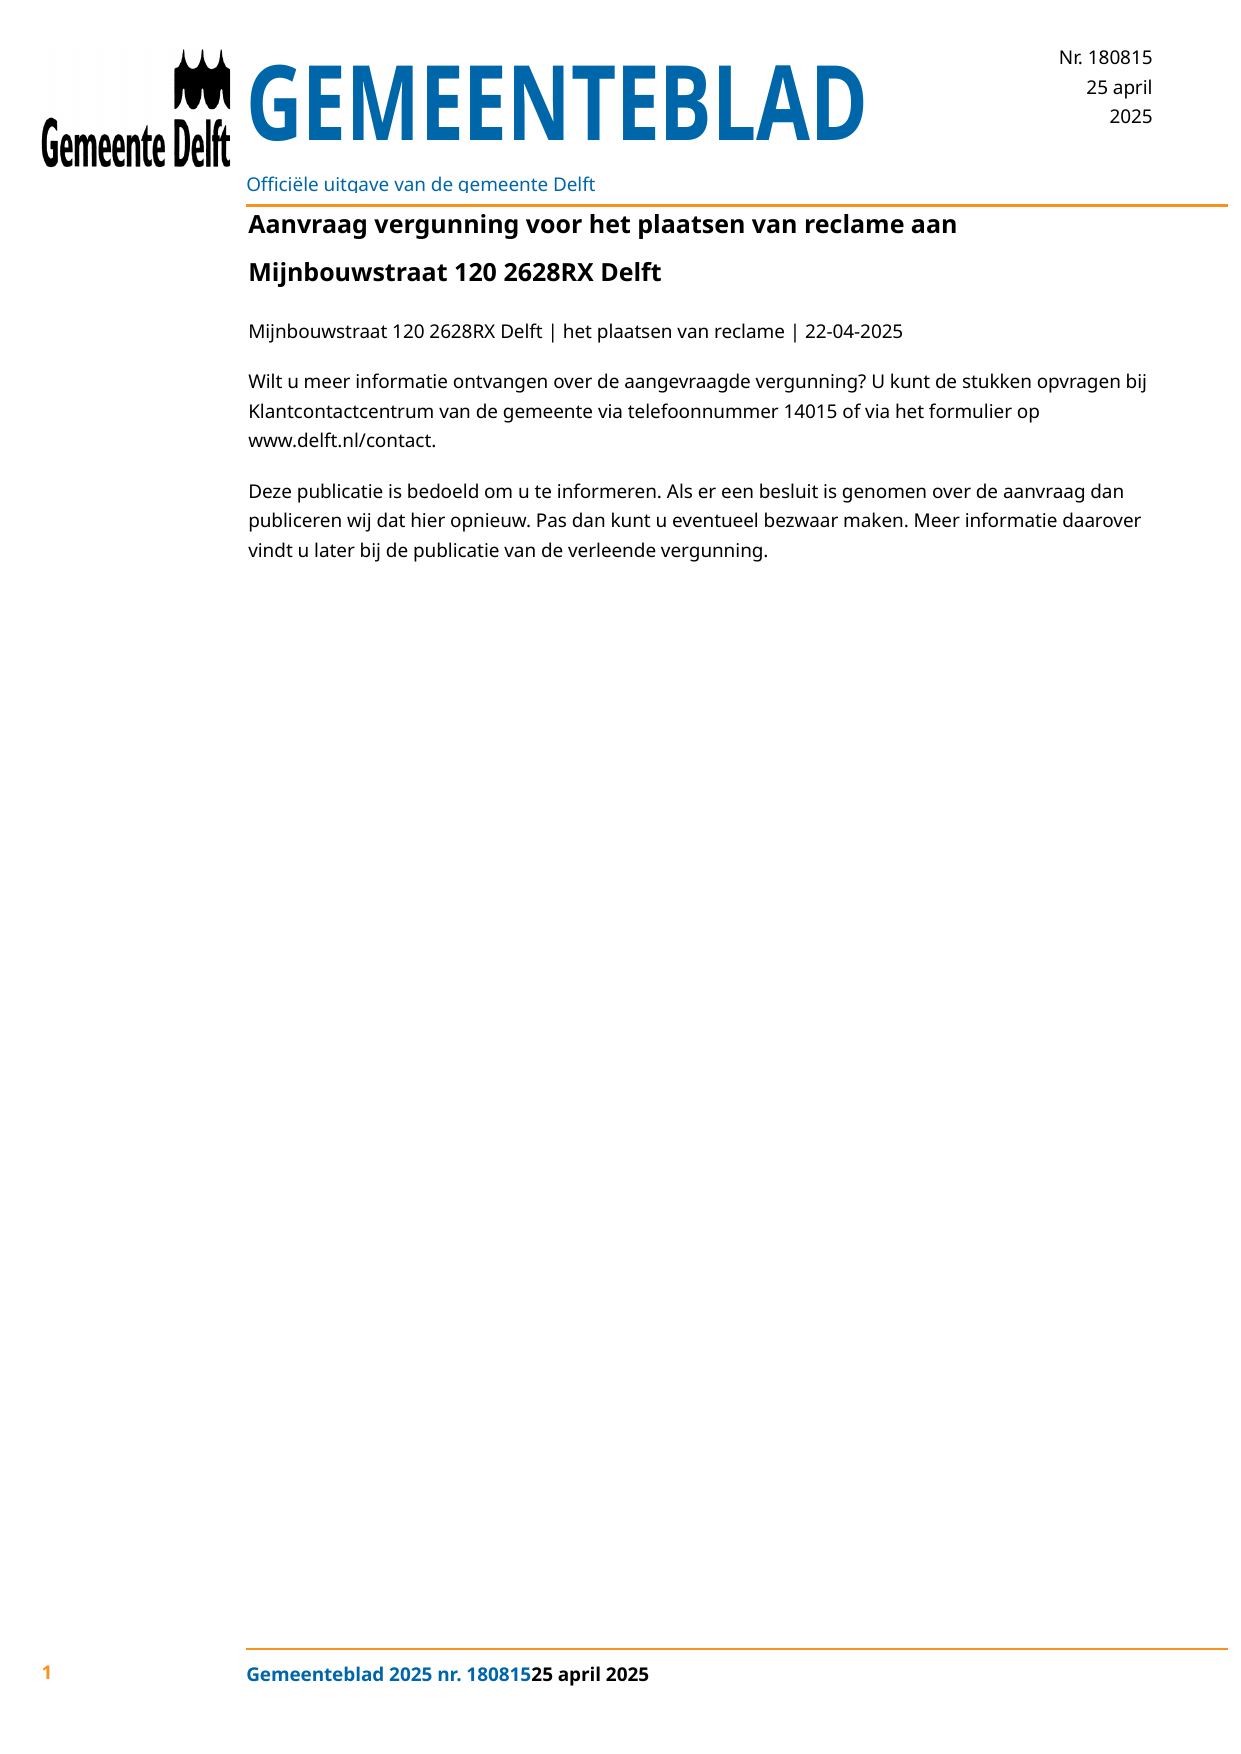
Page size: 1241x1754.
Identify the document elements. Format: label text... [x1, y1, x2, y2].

text Mijnbouwstraat 120 2628RX Delft | het plaatsen van reclame | 22-04-2025 [248, 318, 1152, 344]
text Wilt u meer informatie ontvangen over de aangevraagde vergunning? U kunt de stukken opvragen bij Klantcontactcentrum van de gemeente via telefoonnummer 14015 of via het formulier op www.delft.nl/contact. [248, 368, 1152, 453]
text Deze publicatie is bedoeld om u te informeren. Als er een besluit is genomen over de aanvraag dan publiceren wij dat hier opnieuw. Pas dan kunt u eventueel bezwaar maken. Meer informatie daarover vindt u later bij de publicatie van de verleende vergunning. [248, 478, 1152, 563]
picture [41, 47, 231, 172]
text Aanvraag vergunning voor het plaatsen van reclame aan Mijnbouwstraat 120 2628RX Delft [248, 207, 1152, 288]
